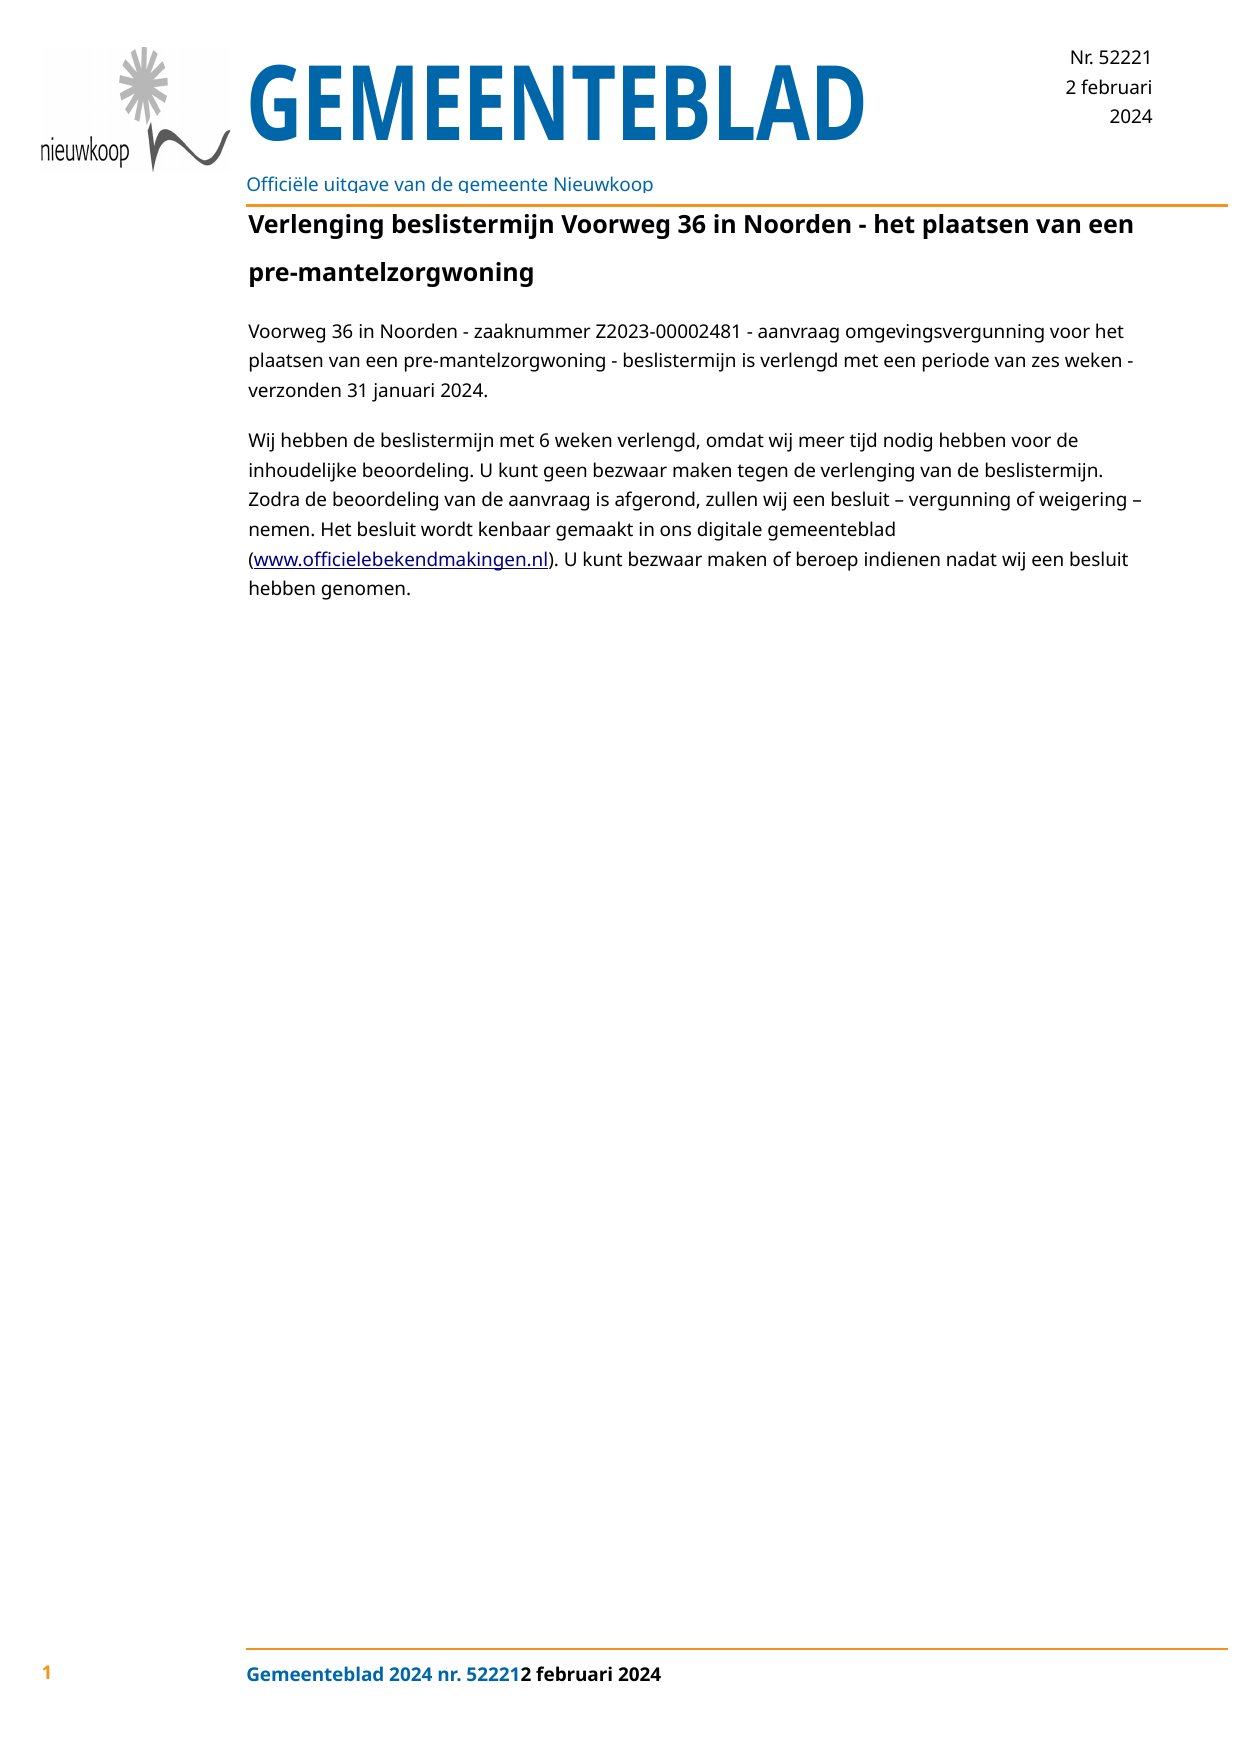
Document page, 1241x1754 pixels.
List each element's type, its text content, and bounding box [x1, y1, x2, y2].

text Verlenging beslistermijn Voorweg 36 in Noorden - het plaatsen van een pre-mantelzorgwoning [248, 207, 1152, 288]
picture [41, 47, 231, 172]
text Voorweg 36 in Noorden - zaaknummer Z2023-00002481 - aanvraag omgevingsvergunning voor het plaatsen van een pre-mantelzorgwoning - beslistermijn is verlengd met een periode van zes weken - verzonden 31 januari 2024. [248, 318, 1152, 403]
text Wij hebben de beslistermijn met 6 weken verlengd, omdat wij meer tijd nodig hebben voor de inhoudelijke beoordeling. U kunt geen bezwaar maken tegen de verlenging van de beslistermijn. Zodra de beoordeling van de aanvraag is afgerond, zullen wij een besluit – vergunning of weigering – nemen. Het besluit wordt kenbaar gemaakt in ons digitale gemeenteblad (www.officielebekendmakingen.nl). U kunt bezwaar maken of beroep indienen nadat wij een besluit hebben genomen. [248, 427, 1152, 601]
